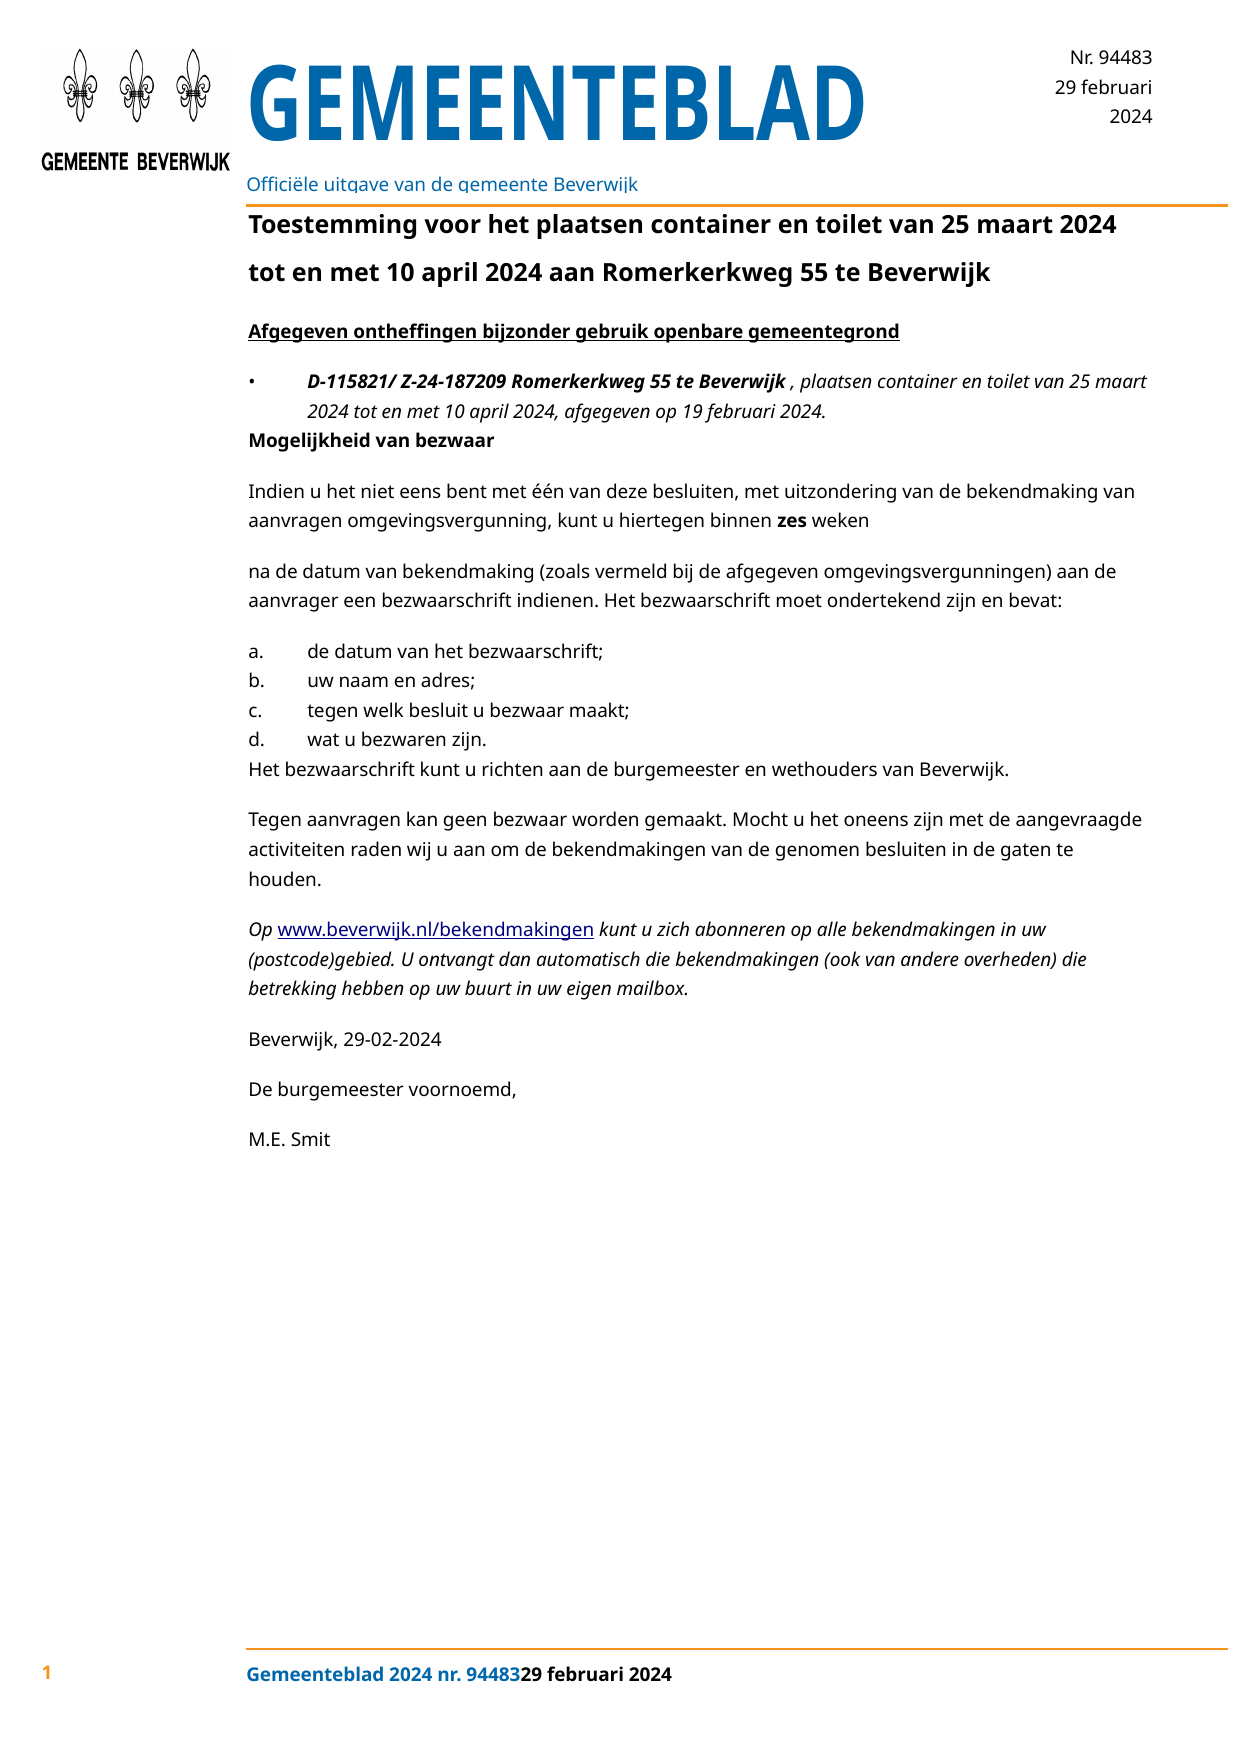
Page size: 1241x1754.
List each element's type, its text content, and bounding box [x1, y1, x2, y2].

text Beverwijk, 29-02-2024 [248, 1026, 1152, 1052]
list uw naam en adres; [248, 667, 1152, 693]
text Tegen aanvragen kan geen bezwaar worden gemaakt. Mocht u het oneens zijn met de aangevraagde activiteiten raden wij u aan om de bekendmakingen van de genomen besluiten in de gaten te houden. [248, 807, 1152, 892]
list D-115821/ Z-24-187209 Romerkerkweg 55 te Beverwijk , plaatsen container en toilet van 25 maart 2024 tot en met 10 april 2024, afgegeven op 19 februari 2024. [248, 368, 1152, 424]
text Toestemming voor het plaatsen container en toilet van 25 maart 2024 tot en met 10 april 2024 aan Romerkerkweg 55 te Beverwijk [248, 207, 1152, 288]
text Indien u het niet eens bent met één van deze besluiten, met uitzondering van de bekendmaking van aanvragen omgevingsvergunning, kunt u hiertegen binnen zes weken [248, 478, 1152, 533]
list tegen welk besluit u bezwaar maakt; [248, 697, 1152, 723]
text Het bezwaarschrift kunt u richten aan de burgemeester en wethouders van Beverwijk. [248, 756, 1152, 782]
list de datum van het bezwaarschrift; [248, 638, 1152, 664]
list wat u bezwaren zijn. [248, 727, 1152, 752]
text M.E. Smit [248, 1127, 1152, 1152]
picture [41, 47, 231, 172]
text Op www.beverwijk.nl/bekendmakingen kunt u zich abonneren op alle bekendmakingen in uw (postcode)gebied. U ontvangt dan automatisch die bekendmakingen (ook van andere overheden) die betrekking hebben op uw buurt in uw eigen mailbox. [248, 916, 1152, 1001]
text Afgegeven ontheffingen bijzonder gebruik openbare gemeentegrond [248, 318, 1152, 344]
text De burgemeester voornoemd, [248, 1076, 1152, 1102]
text Mogelijkheid van bezwaar [248, 427, 1152, 453]
text na de datum van bekendmaking (zoals vermeld bij de afgegeven omgevingsvergunningen) aan de aanvrager een bezwaarschrift indienen. Het bezwaarschrift moet ondertekend zijn en bevat: [248, 558, 1152, 613]
